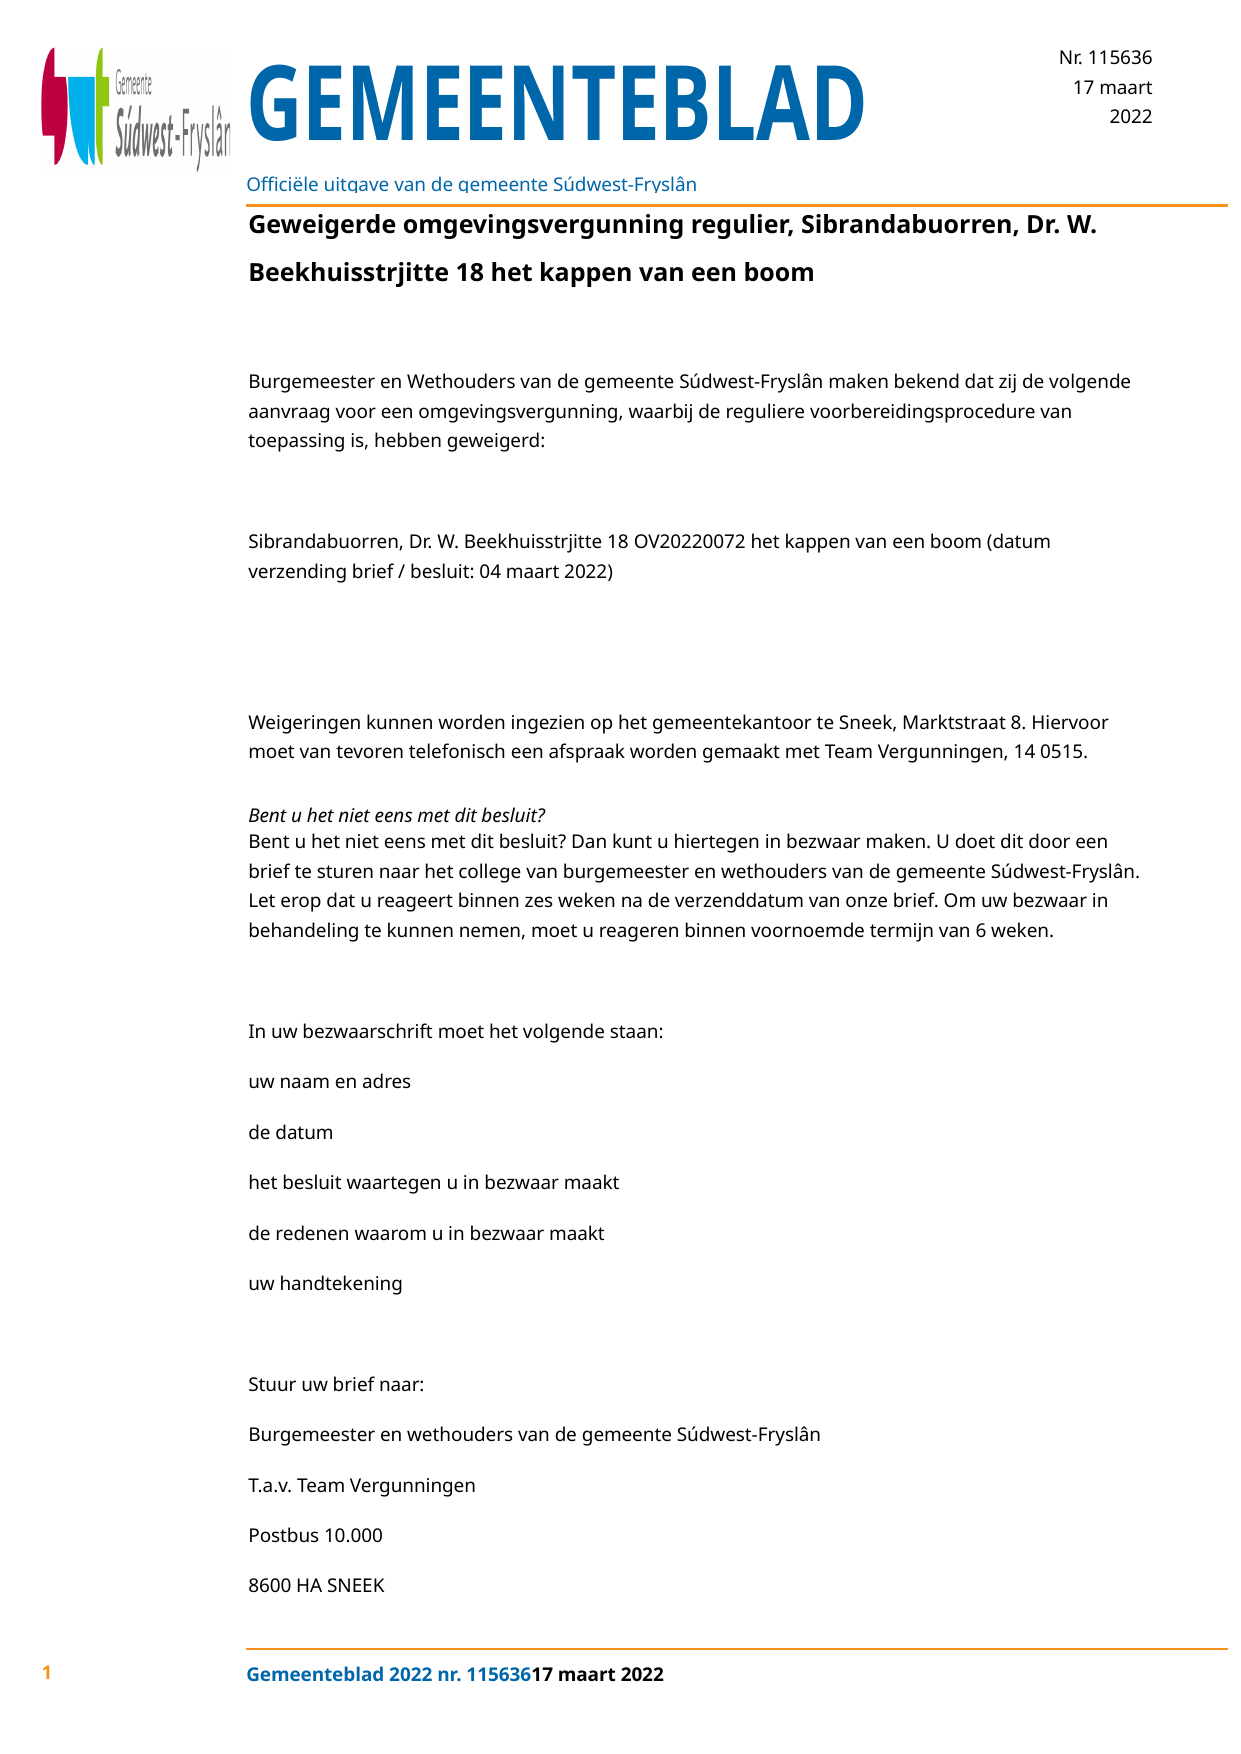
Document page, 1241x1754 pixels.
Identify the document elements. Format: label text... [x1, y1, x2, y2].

text Bent u het niet eens met dit besluit? [248, 803, 1152, 828]
text Weigeringen kunnen worden ingezien op het gemeentekantoor te Sneek, Marktstraat 8. Hiervoor moet van tevoren telefonisch een afspraak worden gemaakt met Team Vergunningen, 14 0515. [248, 709, 1152, 764]
text 8600 HA SNEEK [248, 1573, 1152, 1598]
text het besluit waartegen u in bezwaar maakt [248, 1169, 1152, 1195]
text In uw bezwaarschrift moet het volgende staan: [248, 1018, 1152, 1044]
text Burgemeester en Wethouders van de gemeente Súdwest-Fryslân maken bekend dat zij de volgende aanvraag voor een omgevingsvergunning, waarbij de reguliere voorbereidingsprocedure van toepassing is, hebben geweigerd: [248, 368, 1152, 453]
text uw handtekening [248, 1270, 1152, 1296]
text Bent u het niet eens met dit besluit? Dan kunt u hiertegen in bezwaar maken. U doet dit door een brief te sturen naar het college van burgemeester en wethouders van de gemeente Súdwest-Fryslân. Let erop dat u reageert binnen zes weken na de verzenddatum van onze brief. Om uw bezwaar in behandeling te kunnen nemen, moet u reageren binnen voornoemde termijn van 6 weken. [248, 828, 1152, 943]
text de redenen waarom u in bezwaar maakt [248, 1220, 1152, 1245]
text Geweigerde omgevingsvergunning regulier, Sibrandabuorren, Dr. W. Beekhuisstrjitte 18 het kappen van een boom [248, 207, 1152, 288]
text de datum [248, 1119, 1152, 1144]
text Sibrandabuorren, Dr. W. Beekhuisstrjitte 18 OV20220072 het kappen van een boom (datum verzending brief / besluit: 04 maart 2022) [248, 528, 1152, 584]
text Burgemeester en wethouders van de gemeente Súdwest-Fryslân [248, 1421, 1152, 1447]
picture [41, 47, 231, 172]
text uw naam en adres [248, 1068, 1152, 1094]
text Postbus 10.000 [248, 1522, 1152, 1548]
text Stuur uw brief naar: [248, 1371, 1152, 1397]
text T.a.v. Team Vergunningen [248, 1472, 1152, 1497]
